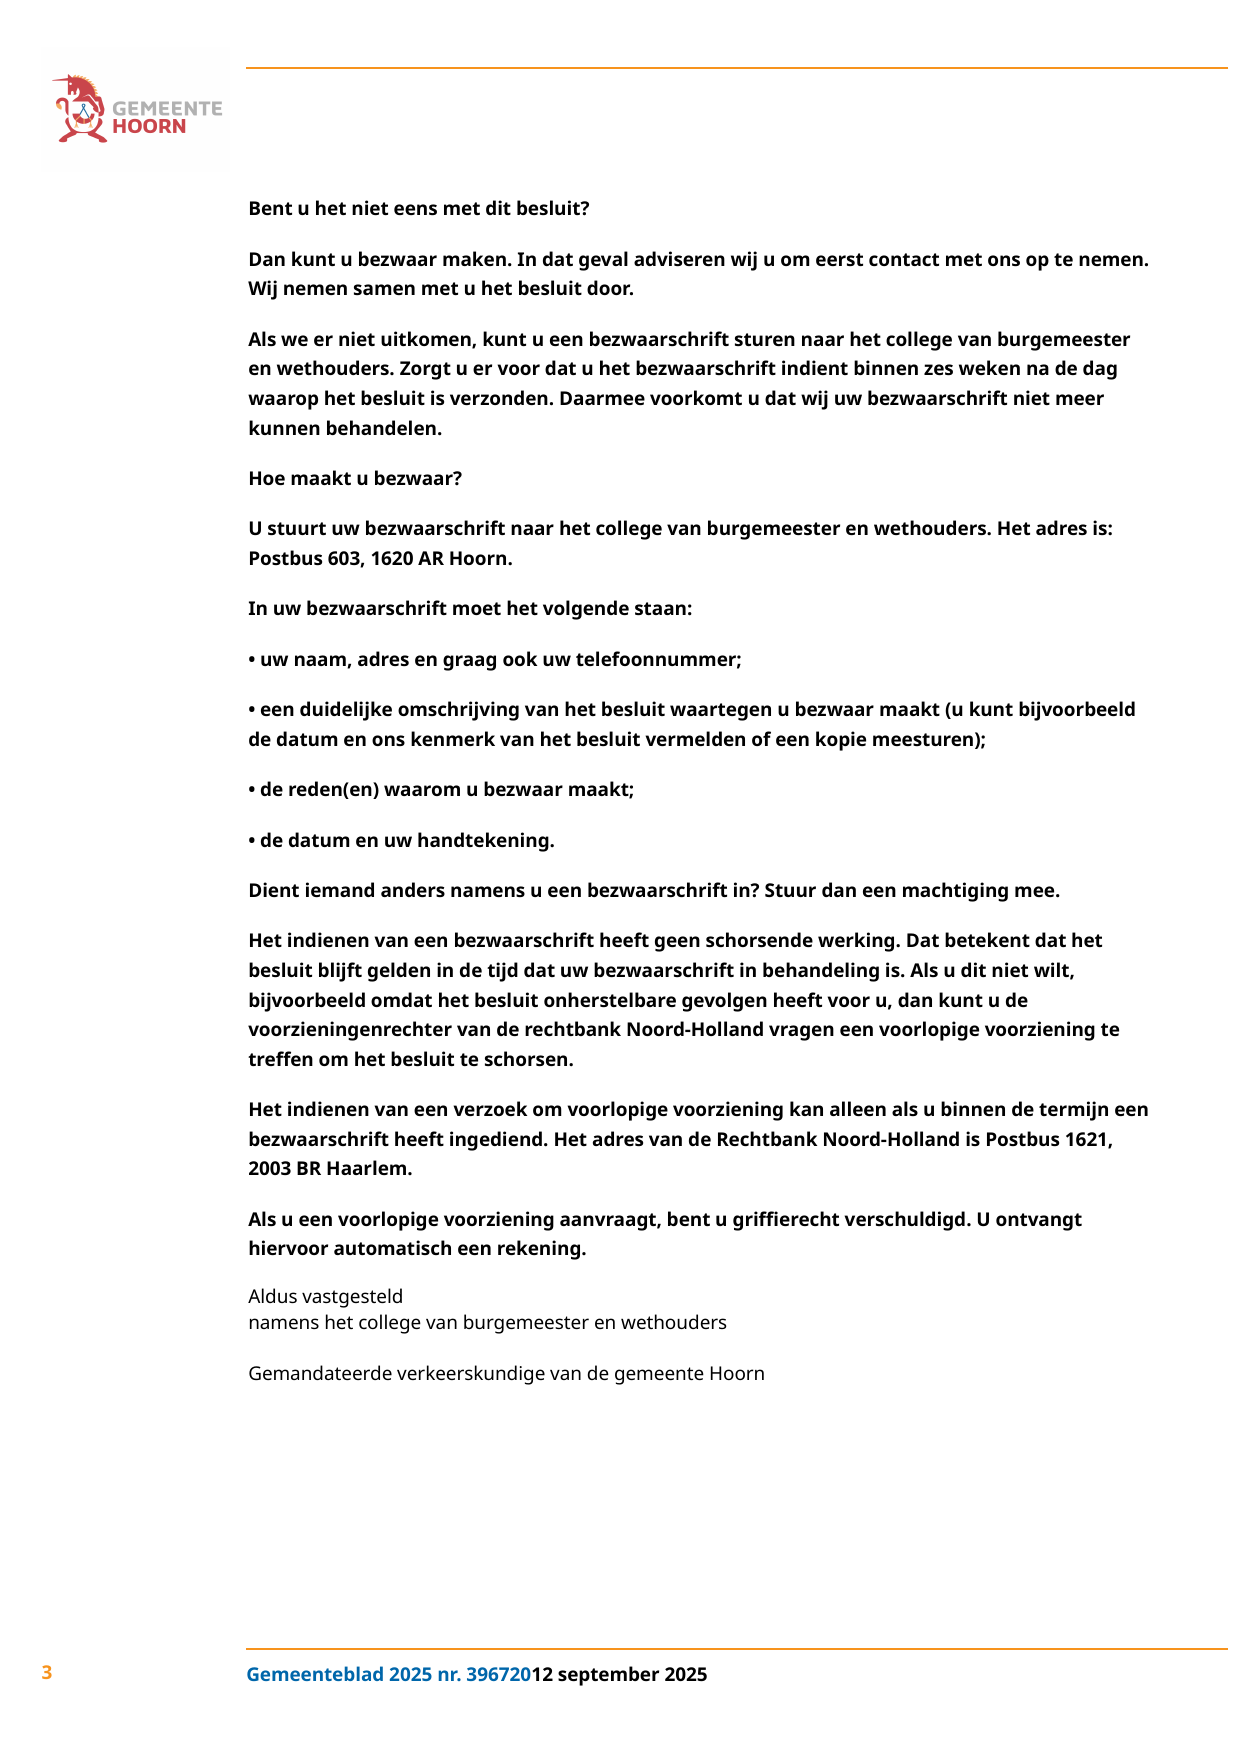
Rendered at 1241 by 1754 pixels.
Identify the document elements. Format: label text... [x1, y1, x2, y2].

text Het indienen van een verzoek om voorlopige voorziening kan alleen als u binnen de termijn een bezwaarschrift heeft ingediend. Het adres van de Rechtbank Noord-Holland is Postbus 1621, 2003 BR Haarlem. [248, 1096, 1152, 1181]
text Bent u het niet eens met dit besluit? [248, 196, 1152, 221]
text Gemandateerde verkeerskundige van de gemeente Hoorn [248, 1361, 1152, 1386]
text • een duidelijke omschrijving van het besluit waartegen u bezwaar maakt (u kunt bijvoorbeeld de datum en ons kenmerk van het besluit vermelden of een kopie meesturen); [248, 696, 1152, 752]
text In uw bezwaarschrift moet het volgende staan: [248, 596, 1152, 621]
picture [41, 47, 231, 172]
text • de datum en uw handtekening. [248, 827, 1152, 853]
text Dient iemand anders namens u een bezwaarschrift in? Stuur dan een machtiging mee. [248, 877, 1152, 903]
text Dan kunt u bezwaar maken. In dat geval adviseren wij u om eerst contact met ons op te nemen. Wij nemen samen met u het besluit door. [248, 246, 1152, 301]
text Aldus vastgesteld [248, 1283, 1152, 1309]
text Als we er niet uitkomen, kunt u een bezwaarschrift sturen naar het college van burgemeester en wethouders. Zorgt u er voor dat u het bezwaarschrift indient binnen zes weken na de dag waarop het besluit is verzonden. Daarmee voorkomt u dat wij uw bezwaarschrift niet meer kunnen behandelen. [248, 326, 1152, 441]
text Als u een voorlopige voorziening aanvraagt, bent u griffierecht verschuldigd. U ontvangt hiervoor automatisch een rekening. [248, 1206, 1152, 1261]
text U stuurt uw bezwaarschrift naar het college van burgemeester en wethouders. Het adres is: Postbus 603, 1620 AR Hoorn. [248, 516, 1152, 571]
text • de reden(en) waarom u bezwaar maakt; [248, 776, 1152, 802]
text Het indienen van een bezwaarschrift heeft geen schorsende werking. Dat betekent dat het besluit blijft gelden in de tijd dat uw bezwaarschrift in behandeling is. Als u dit niet wilt, bijvoorbeeld omdat het besluit onherstelbare gevolgen heeft voor u, dan kunt u de voorzieningenrechter van de rechtbank Noord-Holland vragen een voorlopige voorziening te treffen om het besluit te schorsen. [248, 928, 1152, 1072]
text Hoe maakt u bezwaar? [248, 465, 1152, 491]
text namens het college van burgemeester en wethouders [248, 1309, 1152, 1335]
text • uw naam, adres en graag ook uw telefoonnummer; [248, 646, 1152, 672]
